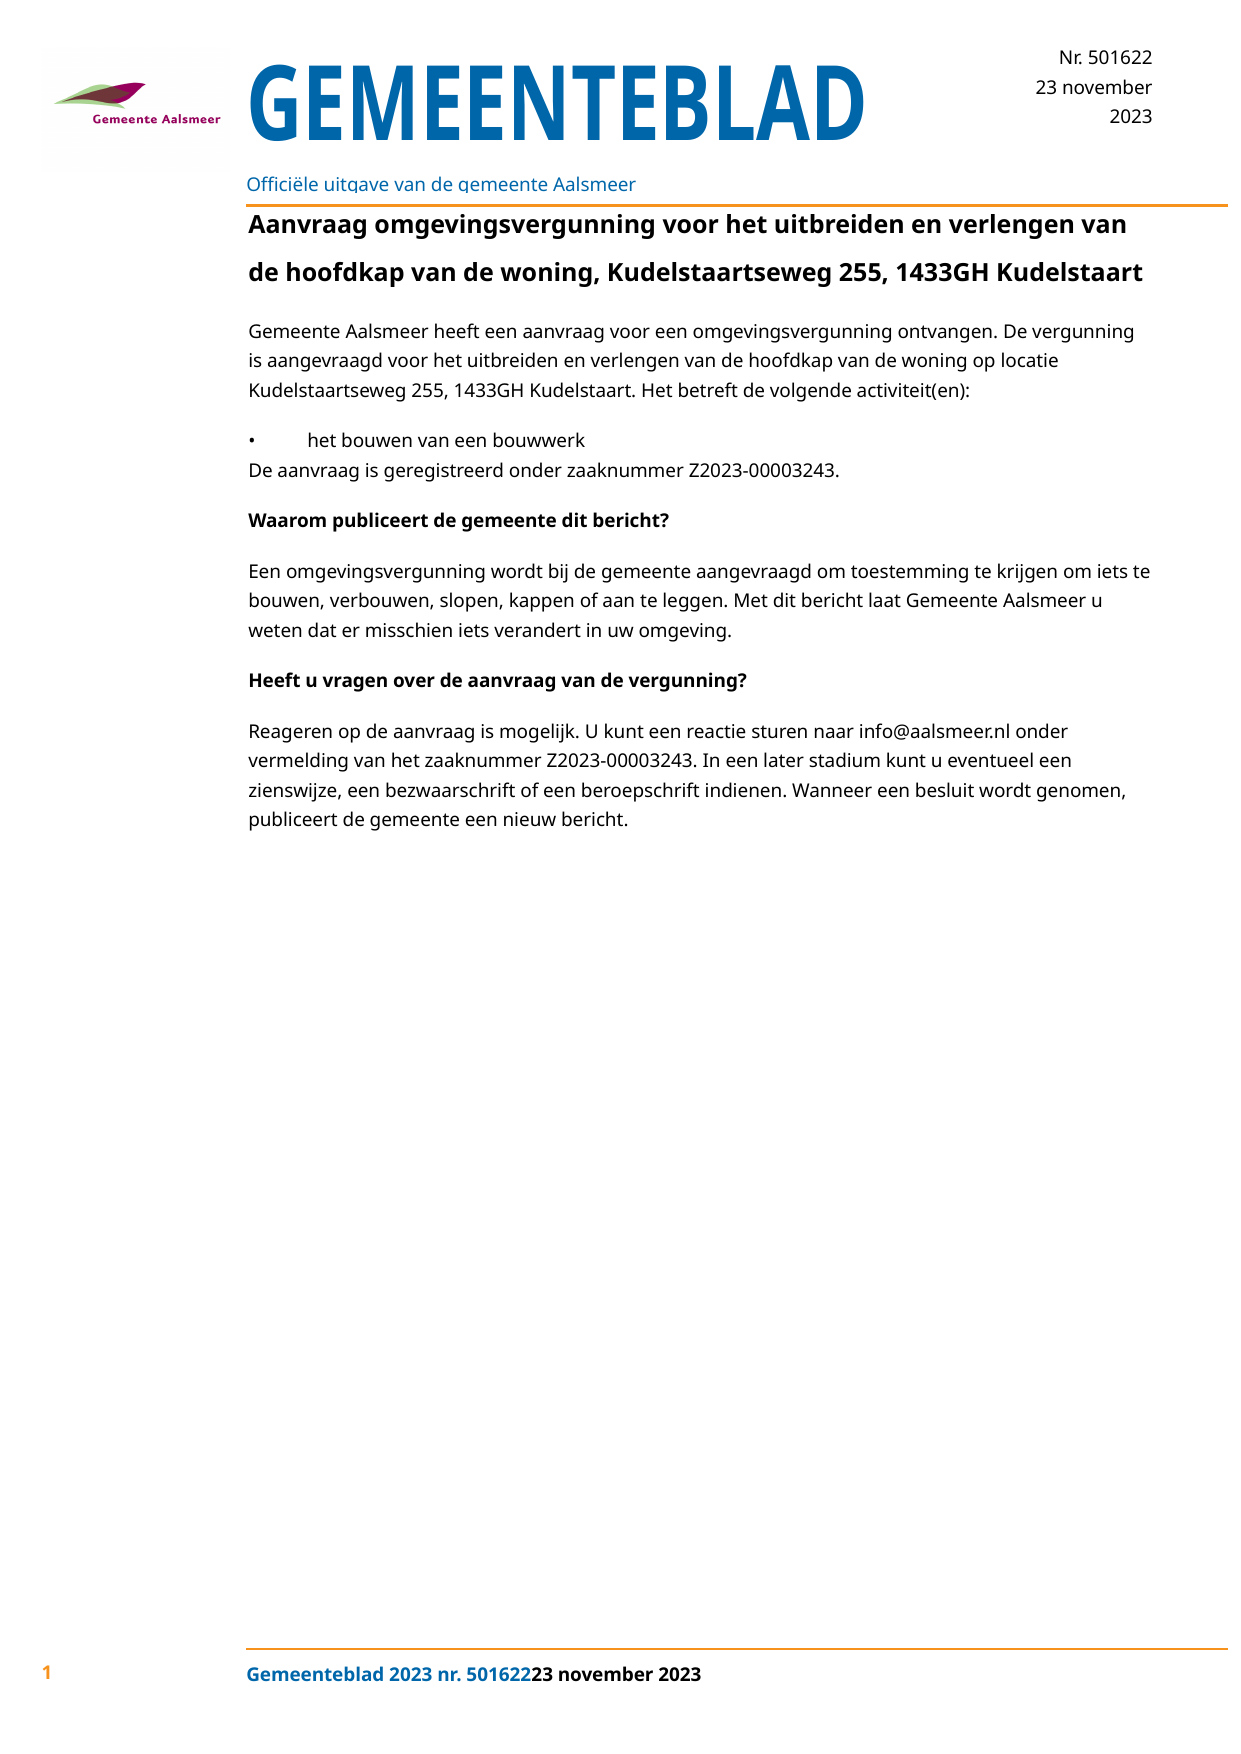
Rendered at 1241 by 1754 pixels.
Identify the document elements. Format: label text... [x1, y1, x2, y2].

text Reageren op de aanvraag is mogelijk. U kunt een reactie sturen naar info@aalsmeer.nl onder vermelding van het zaaknummer Z2023-00003243. In een later stadium kunt u eventueel een zienswijze, een bezwaarschrift of een beroepschrift indienen. Wanneer een besluit wordt genomen, publiceert de gemeente een nieuw bericht. [248, 718, 1152, 832]
text Waarom publiceert de gemeente dit bericht? [248, 507, 1152, 533]
text Gemeente Aalsmeer heeft een aanvraag voor een omgevingsvergunning ontvangen. De vergunning is aangevraagd voor het uitbreiden en verlengen van de hoofdkap van de woning op locatie Kudelstaartseweg 255, 1433GH Kudelstaart. Het betreft de volgende activiteit(en): [248, 318, 1152, 403]
text Een omgevingsvergunning wordt bij de gemeente aangevraagd om toestemming te krijgen om iets te bouwen, verbouwen, slopen, kappen of aan te leggen. Met dit bericht laat Gemeente Aalsmeer u weten dat er misschien iets verandert in uw omgeving. [248, 558, 1152, 643]
text Aanvraag omgevingsvergunning voor het uitbreiden en verlengen van de hoofdkap van de woning, Kudelstaartseweg 255, 1433GH Kudelstaart [248, 207, 1152, 288]
text Heeft u vragen over de aanvraag van de vergunning? [248, 667, 1152, 693]
text De aanvraag is geregistreerd onder zaaknummer Z2023-00003243. [248, 457, 1152, 483]
list het bouwen van een bouwwerk [248, 427, 1152, 453]
picture [41, 47, 231, 172]
